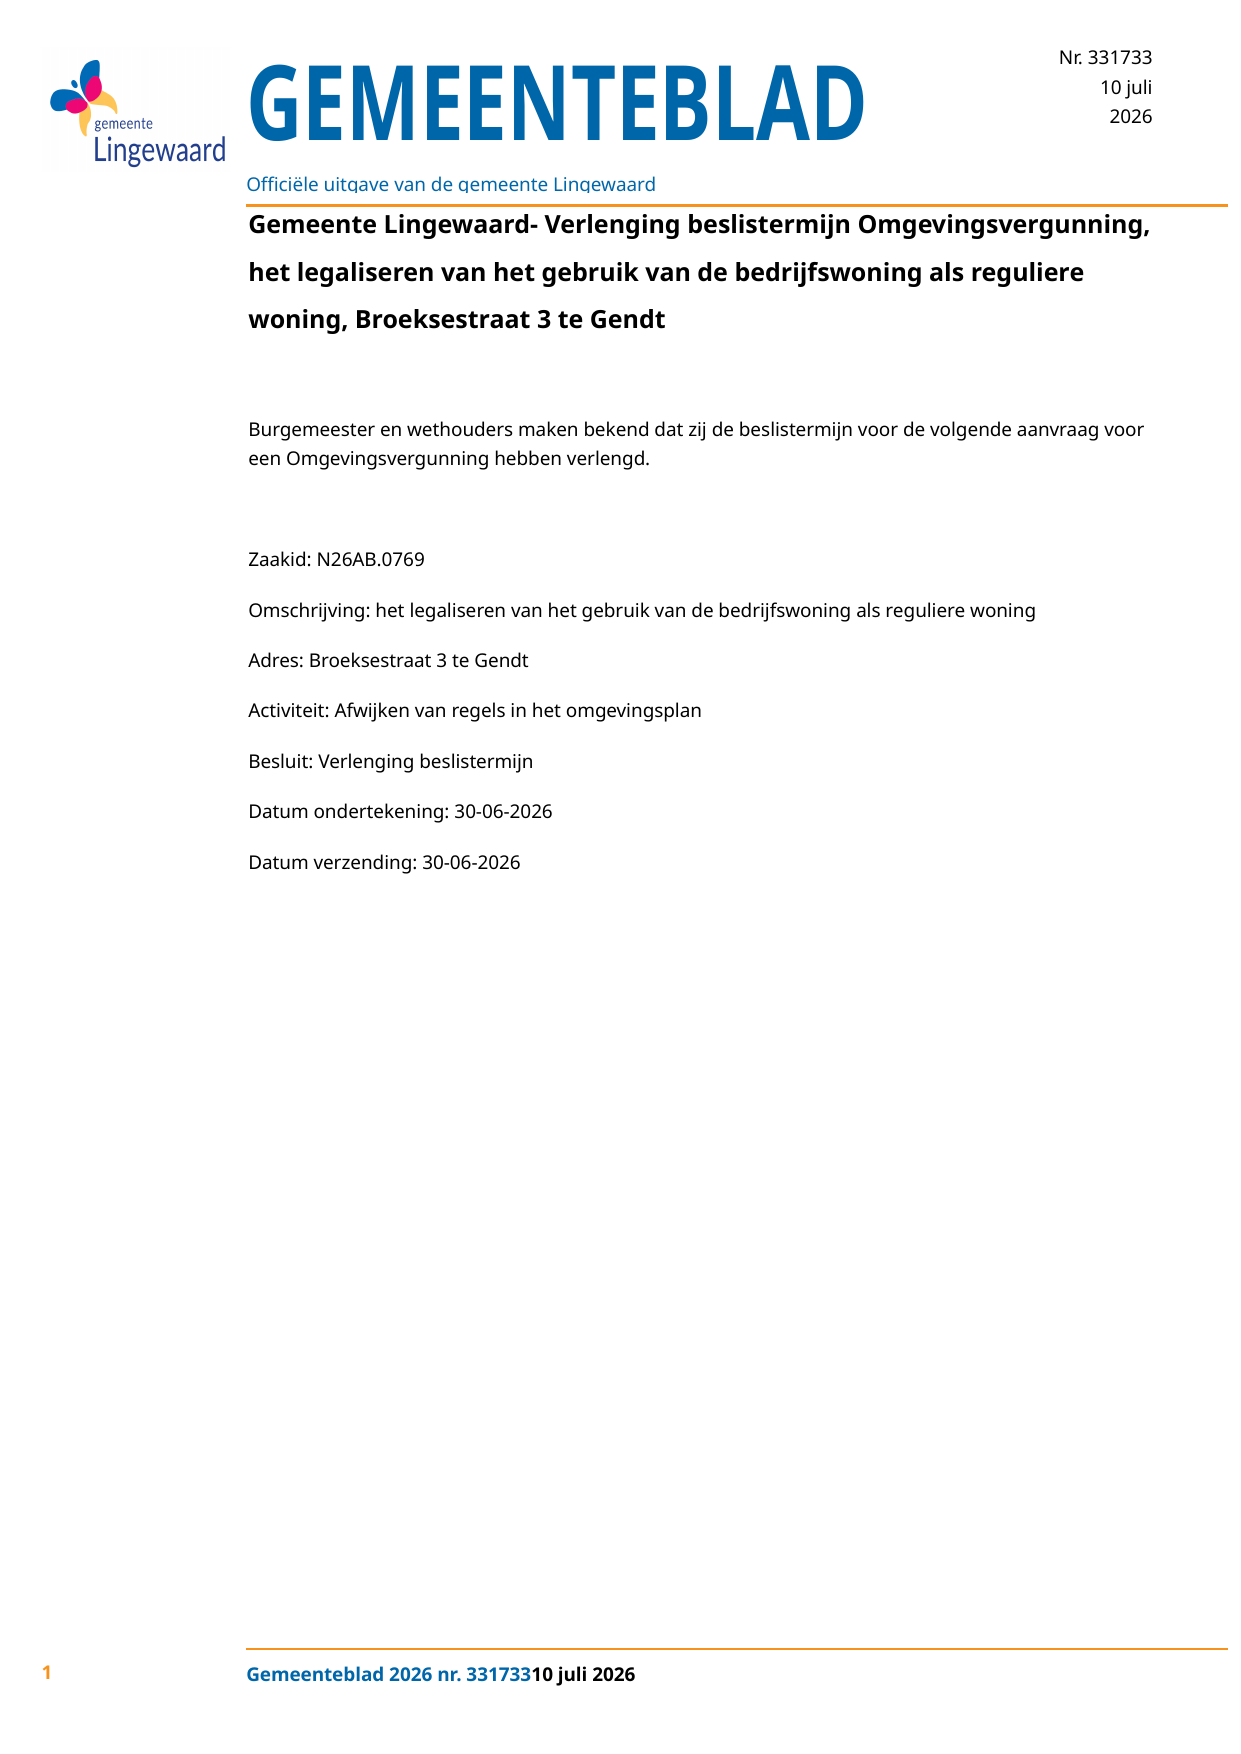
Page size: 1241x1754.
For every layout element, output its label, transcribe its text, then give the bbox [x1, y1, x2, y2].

text Burgemeester en wethouders maken bekend dat zij de beslistermijn voor de volgende aanvraag voor een Omgevingsvergunning hebben verlengd. [248, 416, 1152, 471]
text Gemeente Lingewaard- Verlenging beslistermijn Omgevingsvergunning, het legaliseren van het gebruik van de bedrijfswoning als reguliere woning, Broeksestraat 3 te Gendt [248, 207, 1152, 336]
text Datum ondertekening: 30-06-2026 [248, 798, 1152, 824]
text Besluit: Verlenging beslistermijn [248, 748, 1152, 774]
picture [41, 47, 231, 172]
text Datum verzending: 30-06-2026 [248, 849, 1152, 874]
text Activiteit: Afwijken van regels in het omgevingsplan [248, 698, 1152, 723]
text Adres: Broeksestraat 3 te Gendt [248, 647, 1152, 673]
text Omschrijving: het legaliseren van het gebruik van de bedrijfswoning als reguliere woning [248, 597, 1152, 622]
text Zaakid: N26AB.0769 [248, 546, 1152, 572]
